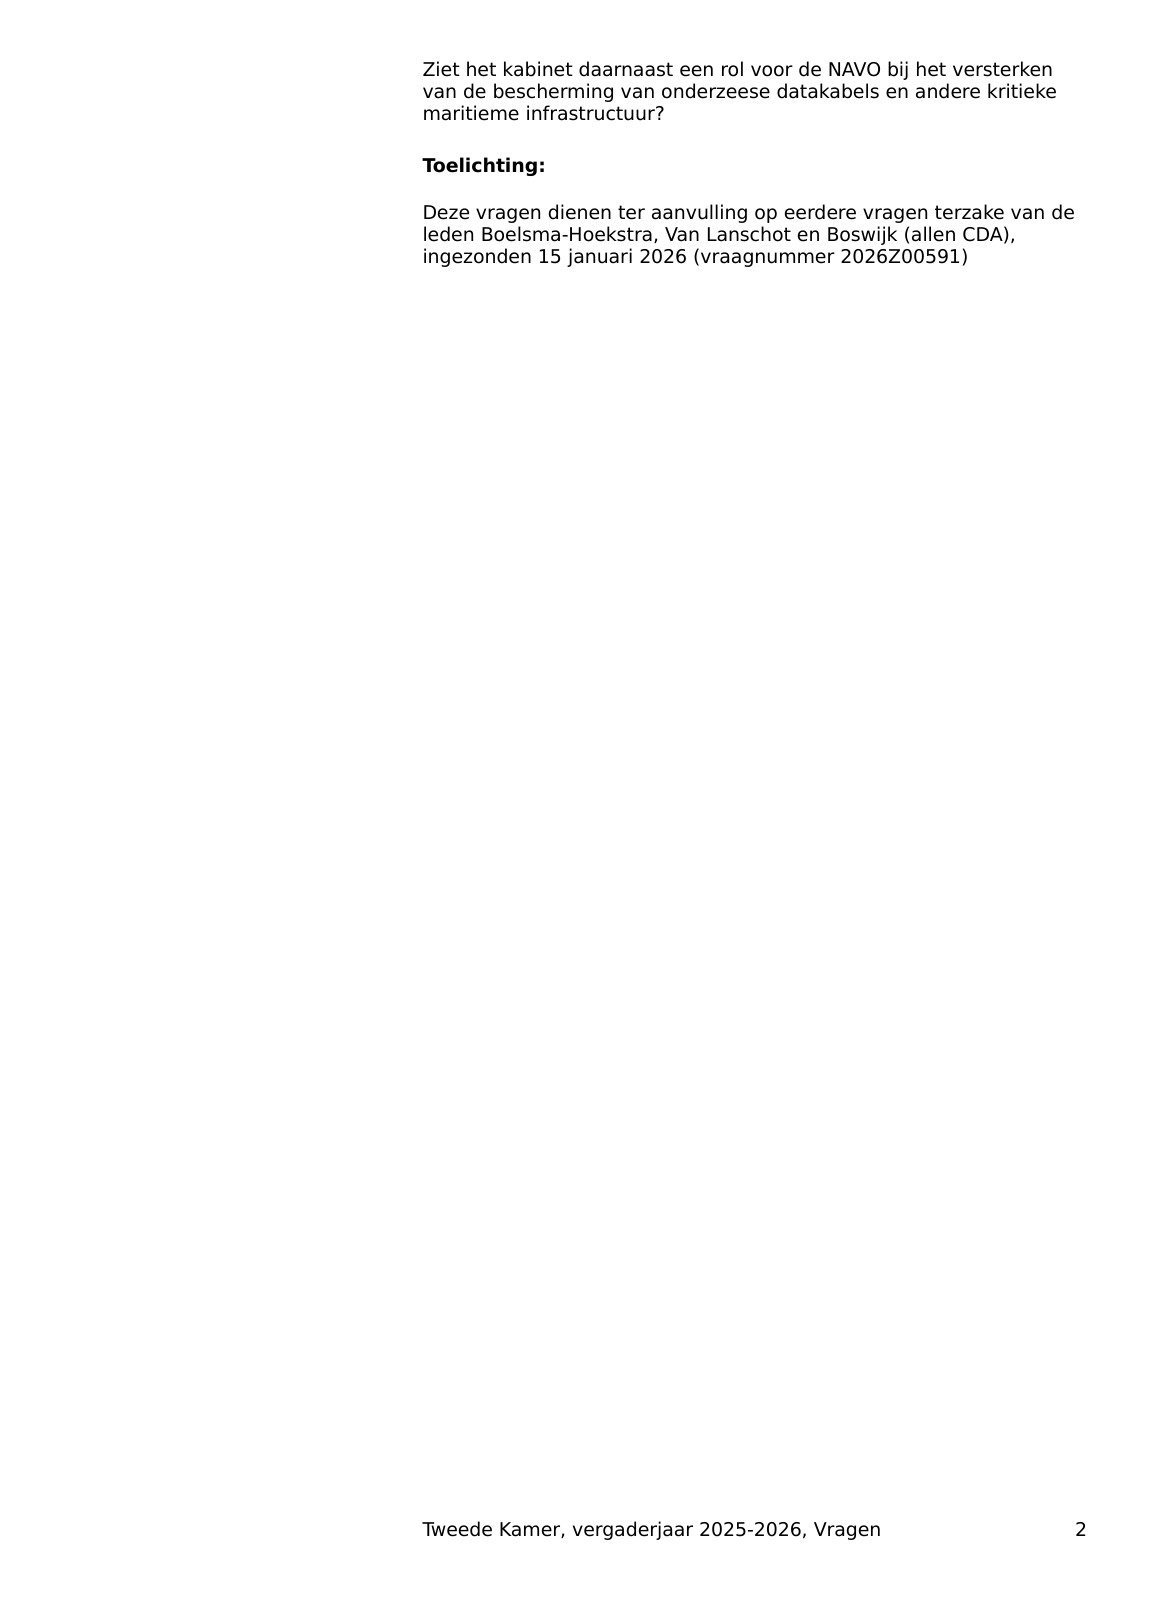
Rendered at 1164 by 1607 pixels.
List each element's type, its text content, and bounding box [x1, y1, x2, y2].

text Deze vragen dienen ter aanvulling op eerdere vragen terzake van de leden Boelsma-Hoekstra, Van Lanschot en Boswijk (allen CDA), ingezonden 15 januari 2026 (vraagnummer 2026Z00591) [422, 202, 1087, 268]
text Ziet het kabinet daarnaast een rol voor de NAVO bij het versterken van de bescherming van onderzeese datakabels en andere kritieke maritieme infrastructuur? [422, 59, 1087, 125]
subtitle Toelichting: [422, 155, 1087, 177]
